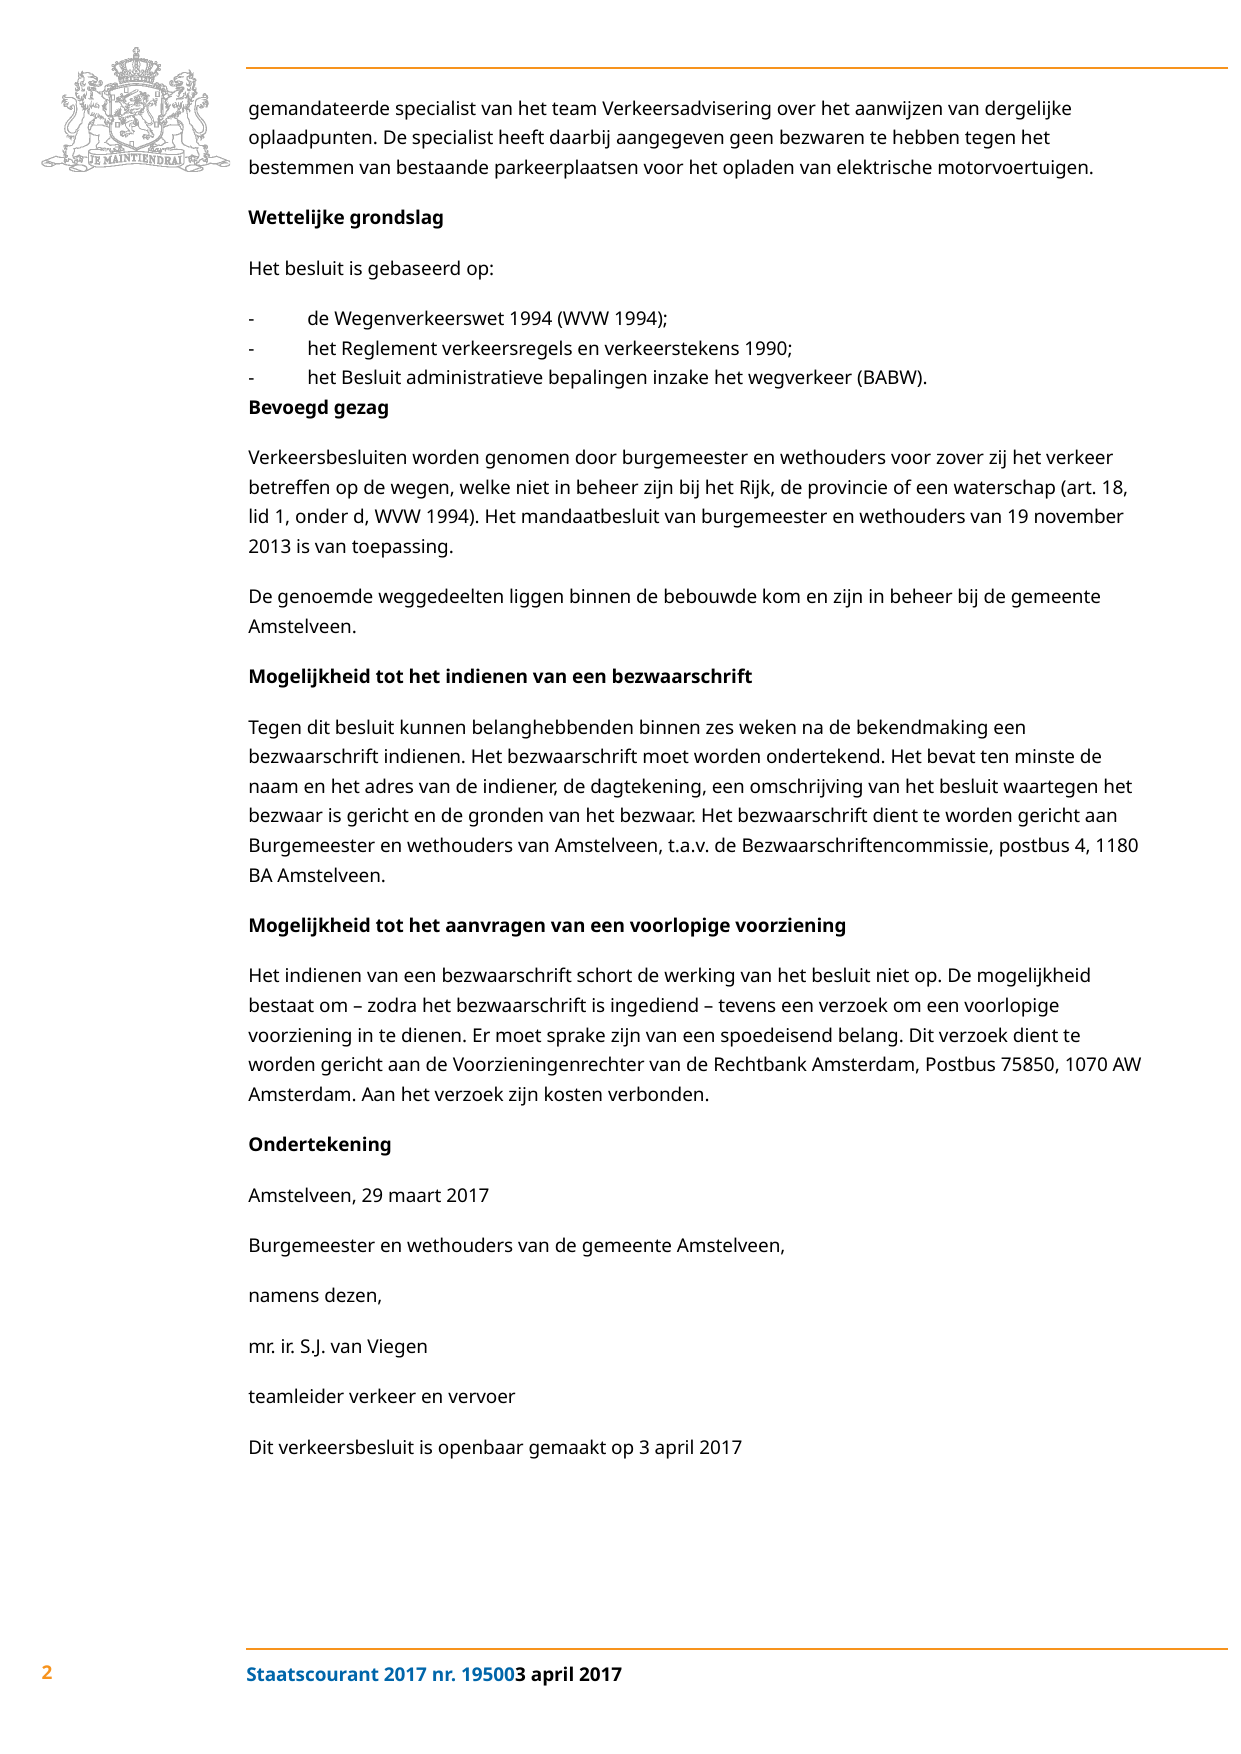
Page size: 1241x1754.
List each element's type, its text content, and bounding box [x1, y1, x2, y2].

text mr. ir. S.J. van Viegen [248, 1333, 1152, 1359]
text gemandateerde specialist van het team Verkeersadvisering over het aanwijzen van dergelijke oplaadpunten. De specialist heeft daarbij aangegeven geen bezwaren te hebben tegen het bestemmen van bestaande parkeerplaatsen voor het opladen van elektrische motorvoertuigen. [248, 95, 1152, 180]
text namens dezen, [248, 1283, 1152, 1308]
text Mogelijkheid tot het indienen van een bezwaarschrift [248, 663, 1152, 689]
text De genoemde weggedeelten liggen binnen de bebouwde kom en zijn in beheer bij de gemeente Amstelveen. [248, 583, 1152, 639]
list het Reglement verkeersregels en verkeerstekens 1990; [248, 335, 1152, 361]
text Ondertekening [248, 1131, 1152, 1157]
text Verkeersbesluiten worden genomen door burgemeester en wethouders voor zover zij het verkeer betreffen op de wegen, welke niet in beheer zijn bij het Rijk, de provincie of een waterschap (art. 18, lid 1, onder d, WVW 1994). Het mandaatbesluit van burgemeester en wethouders van 19 november 2013 is van toepassing. [248, 444, 1152, 559]
text Dit verkeersbesluit is openbaar gemaakt op 3 april 2017 [248, 1434, 1152, 1460]
text Burgemeester en wethouders van de gemeente Amstelveen, [248, 1232, 1152, 1258]
text Het indienen van een bezwaarschrift schort de werking van het besluit niet op. De mogelijkheid bestaat om – zodra het bezwaarschrift is ingediend – tevens een verzoek om een voorlopige voorziening in te dienen. Er moet sprake zijn van een spoedeisend belang. Dit verzoek dient te worden gericht aan de Voorzieningenrechter van de Rechtbank Amsterdam, Postbus 75850, 1070 AW Amsterdam. Aan het verzoek zijn kosten verbonden. [248, 963, 1152, 1107]
list de Wegenverkeerswet 1994 (WVW 1994); [248, 305, 1152, 331]
text Amstelveen, 29 maart 2017 [248, 1182, 1152, 1208]
text Tegen dit besluit kunnen belanghebbenden binnen zes weken na de bekendmaking een bezwaarschrift indienen. Het bezwaarschrift moet worden ondertekend. Het bevat ten minste de naam en het adres van de indiener, de dagtekening, een omschrijving van het besluit waartegen het bezwaar is gericht en de gronden van het bezwaar. Het bezwaarschrift dient te worden gericht aan Burgemeester en wethouders van Amstelveen, t.a.v. de Bezwaarschriftencommissie, postbus 4, 1180 BA Amstelveen. [248, 714, 1152, 888]
text Bevoegd gezag [248, 394, 1152, 420]
text Het besluit is gebaseerd op: [248, 255, 1152, 281]
text Wettelijke grondslag [248, 204, 1152, 230]
text Mogelijkheid tot het aanvragen van een voorlopige voorziening [248, 912, 1152, 938]
text teamleider verkeer en vervoer [248, 1383, 1152, 1409]
picture [41, 47, 231, 172]
list het Besluit administratieve bepalingen inzake het wegverkeer (BABW). [248, 364, 1152, 390]
